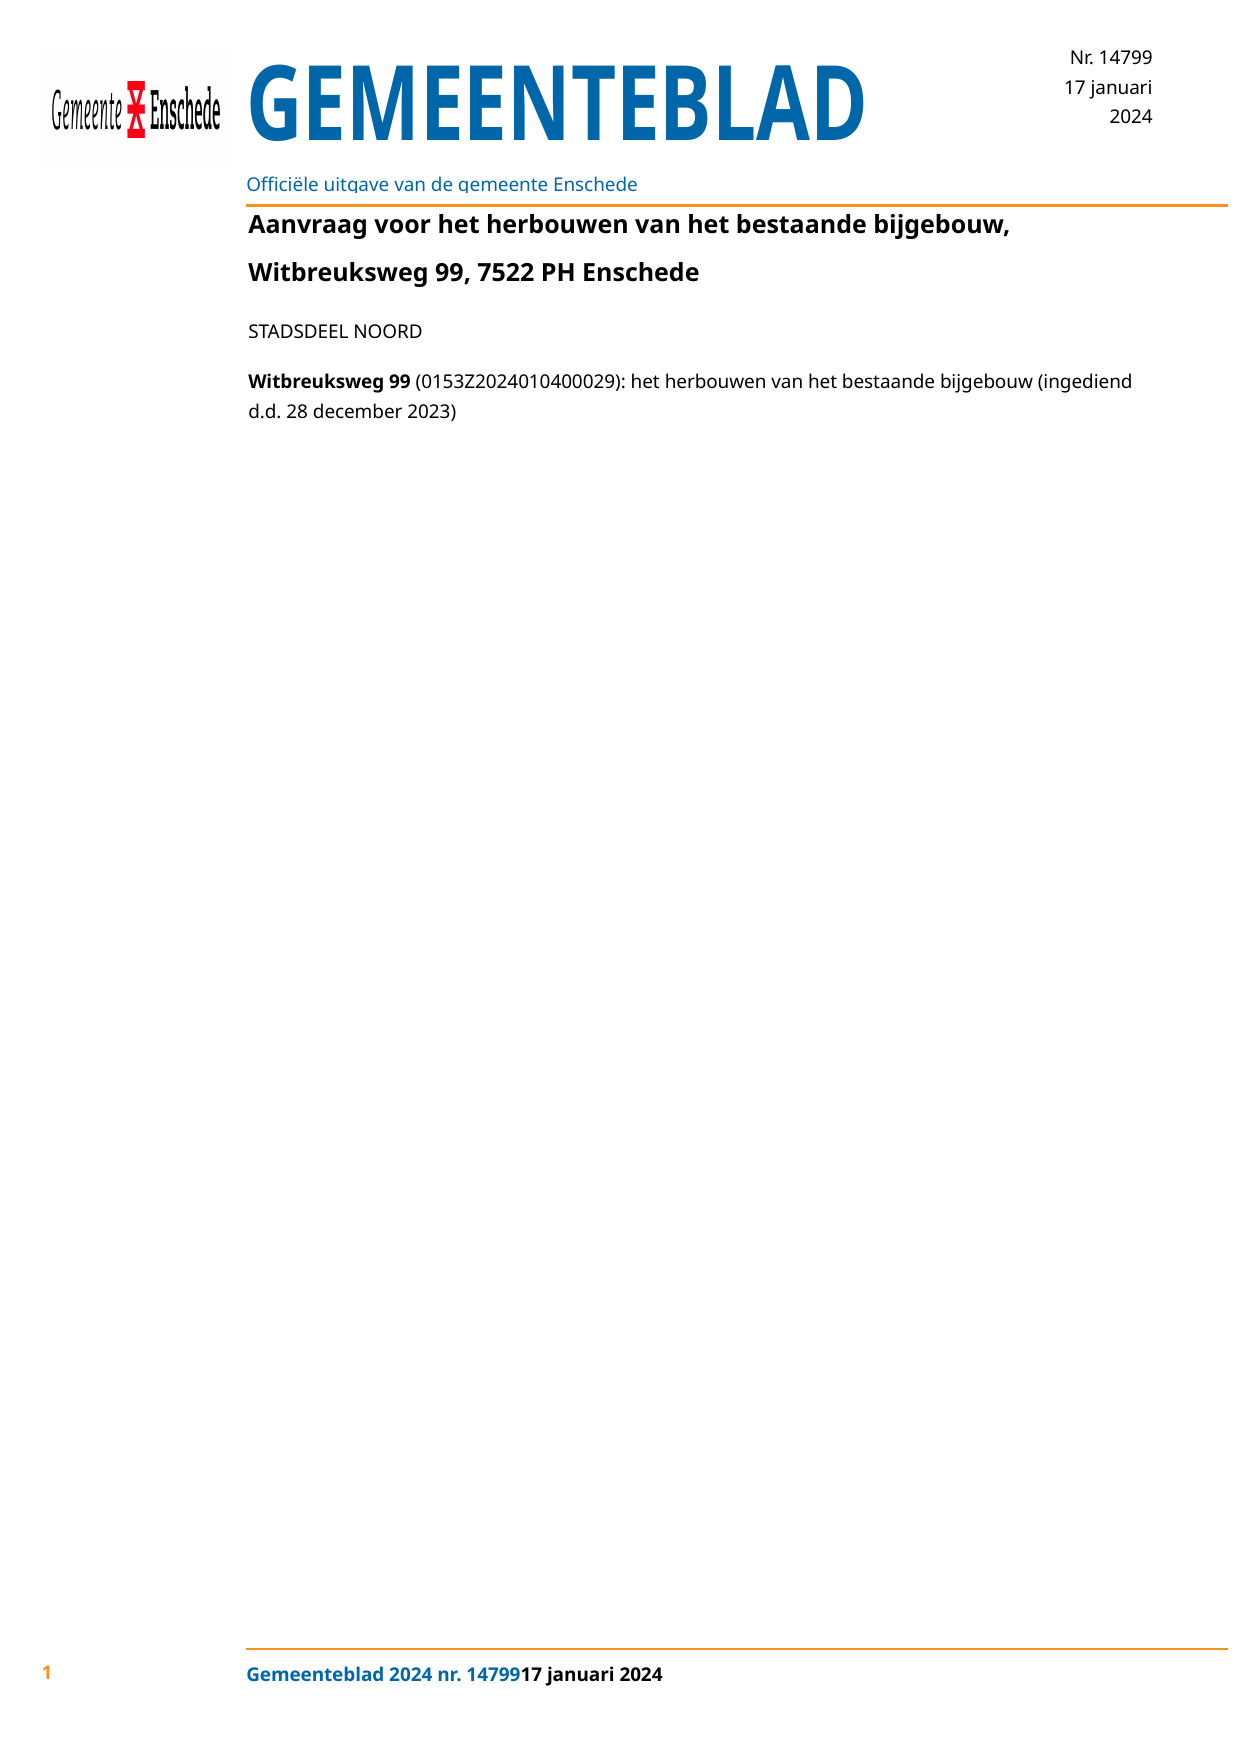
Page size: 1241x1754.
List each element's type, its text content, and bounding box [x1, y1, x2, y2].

text Witbreuksweg 99 (0153Z2024010400029): het herbouwen van het bestaande bijgebouw (ingediend d.d. 28 december 2023) [248, 368, 1152, 424]
text Aanvraag voor het herbouwen van het bestaande bijgebouw, Witbreuksweg 99, 7522 PH Enschede [248, 207, 1152, 288]
picture [41, 47, 231, 172]
text STADSDEEL NOORD [248, 318, 1152, 344]
